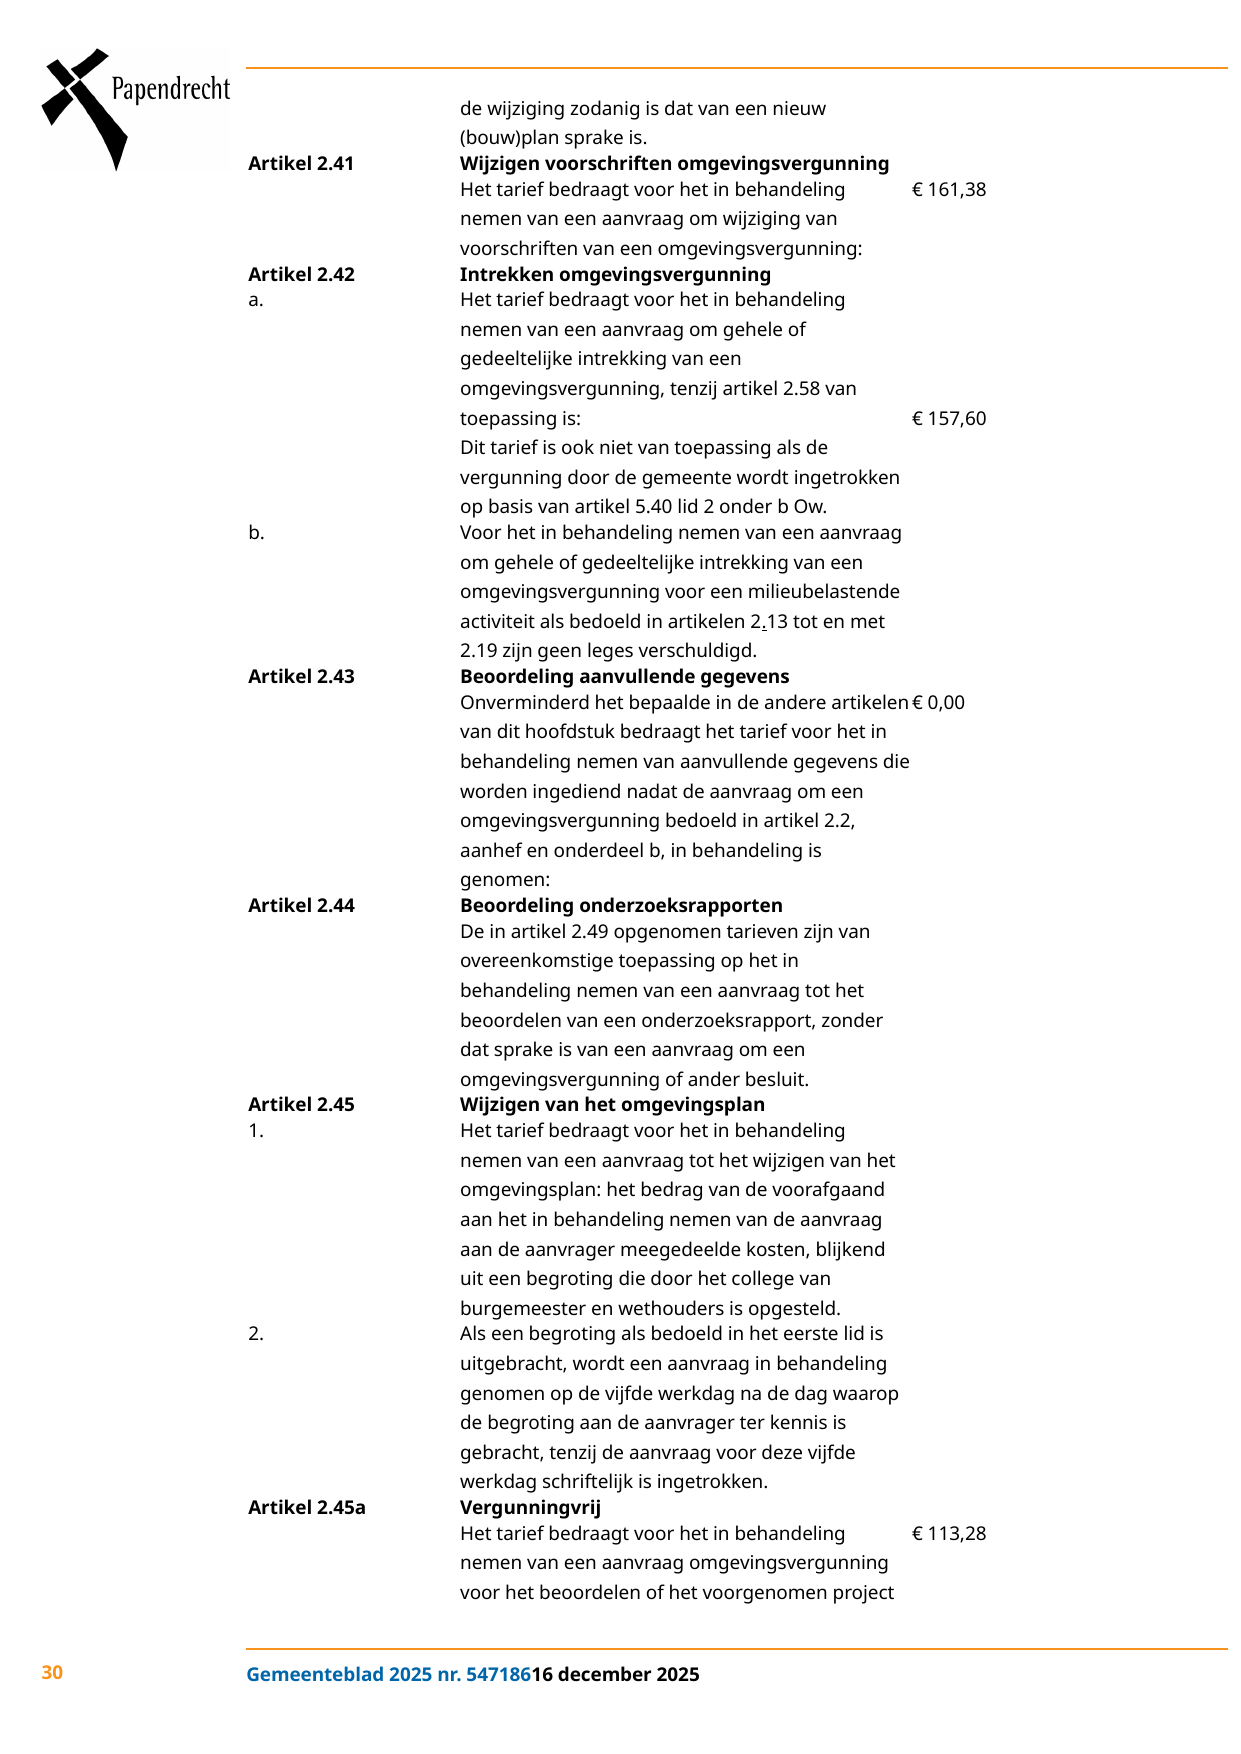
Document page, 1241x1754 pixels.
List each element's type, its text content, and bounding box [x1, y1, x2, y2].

table_cell Intrekken omgevingsvergunning [460, 261, 912, 286]
table_cell Artikel 2.43 [248, 663, 460, 689]
table_cell Artikel 2.45a [248, 1494, 460, 1520]
table_cell [912, 1321, 1152, 1494]
table_cell [248, 689, 460, 892]
table_cell [912, 663, 1152, 689]
table_cell Vergunningvrij [460, 1494, 912, 1520]
table_cell Beoordeling aanvullende gegevens [460, 663, 912, 689]
table_cell € 161,38 [912, 176, 1152, 261]
table_cell Artikel 2.45 [248, 1092, 460, 1117]
table_cell Artikel 2.41 [248, 150, 460, 176]
table_cell 1. [248, 1118, 460, 1321]
table_cell [912, 261, 1152, 286]
table_cell [912, 1092, 1152, 1117]
table_cell De in artikel 2.49 opgenomen tarieven zijn van overeenkomstige toepassing op het in behandeling nemen van een aanvraag tot het beoordelen van een onderzoeksrapport, zonder dat sprake is van een aanvraag om een omgevingsvergunning of ander besluit. [460, 918, 912, 1092]
table_cell [248, 176, 460, 261]
table_cell Onverminderd het bepaalde in de andere artikelen van dit hoofdstuk bedraagt het tarief voor het in behandeling nemen van aanvullende gegevens die worden ingediend nadat de aanvraag om een omgevingsvergunning bedoeld in artikel 2.2, aanhef en onderdeel b, in behandeling is genomen: [460, 689, 912, 892]
table_cell Het tarief bedraagt voor het in behandeling nemen van een aanvraag om gehele of gedeeltelijke intrekking van een omgevingsvergunning, tenzij artikel 2.58 van toepassing is: Dit tarief is ook niet van toepassing als de vergunning door de gemeente wordt ingetrokken op basis van artikel 5.40 lid 2 onder b Ow. [460, 286, 912, 519]
table_cell € 0,00 [912, 689, 1152, 892]
table_cell Wijzigen voorschriften omgevingsvergunning [460, 150, 912, 176]
table_cell [248, 1520, 460, 1605]
table_cell [912, 1118, 1152, 1321]
table_cell 2. [248, 1321, 460, 1494]
table_cell € 113,28 [912, 1520, 1152, 1605]
table_cell de wijziging zodanig is dat van een nieuw (bouw)plan sprake is. [460, 95, 912, 150]
table_cell Voor het in behandeling nemen van een aanvraag om gehele of gedeeltelijke intrekking van een omgevingsvergunning voor een milieubelastende activiteit als bedoeld in artikelen 2.13 tot en met 2.19 zijn geen leges verschuldigd. [460, 519, 912, 663]
table_cell Beoordeling onderzoeksrapporten [460, 892, 912, 918]
table_cell [248, 918, 460, 1092]
table_cell Het tarief bedraagt voor het in behandeling nemen van een aanvraag omgevingsvergunning voor het beoordelen of het voorgenomen project [460, 1520, 912, 1605]
table_cell [912, 519, 1152, 663]
table_cell Het tarief bedraagt voor het in behandeling nemen van een aanvraag om wijziging van voorschriften van een omgevingsvergunning: [460, 176, 912, 261]
table_cell [912, 150, 1152, 176]
table_cell b. [248, 519, 460, 663]
table_cell Wijzigen van het omgevingsplan [460, 1092, 912, 1117]
table_cell [912, 892, 1152, 918]
table_cell [248, 95, 460, 150]
table_cell [912, 1494, 1152, 1520]
table_cell € 157,60 [912, 286, 1152, 519]
table_cell [912, 918, 1152, 1092]
table_cell Als een begroting als bedoeld in het eerste lid is uitgebracht, wordt een aanvraag in behandeling genomen op de vijfde werkdag na de dag waarop de begroting aan de aanvrager ter kennis is gebracht, tenzij de aanvraag voor deze vijfde werkdag schriftelijk is ingetrokken. [460, 1321, 912, 1494]
table_cell Artikel 2.44 [248, 892, 460, 918]
table_cell Het tarief bedraagt voor het in behandeling nemen van een aanvraag tot het wijzigen van het omgevingsplan: het bedrag van de voorafgaand aan het in behandeling nemen van de aanvraag aan de aanvrager meegedeelde kosten, blijkend uit een begroting die door het college van burgemeester en wethouders is opgesteld. [460, 1118, 912, 1321]
table_cell [912, 95, 1152, 150]
table_cell Artikel 2.42 [248, 261, 460, 286]
picture [41, 47, 231, 172]
table_cell a. [248, 286, 460, 519]
